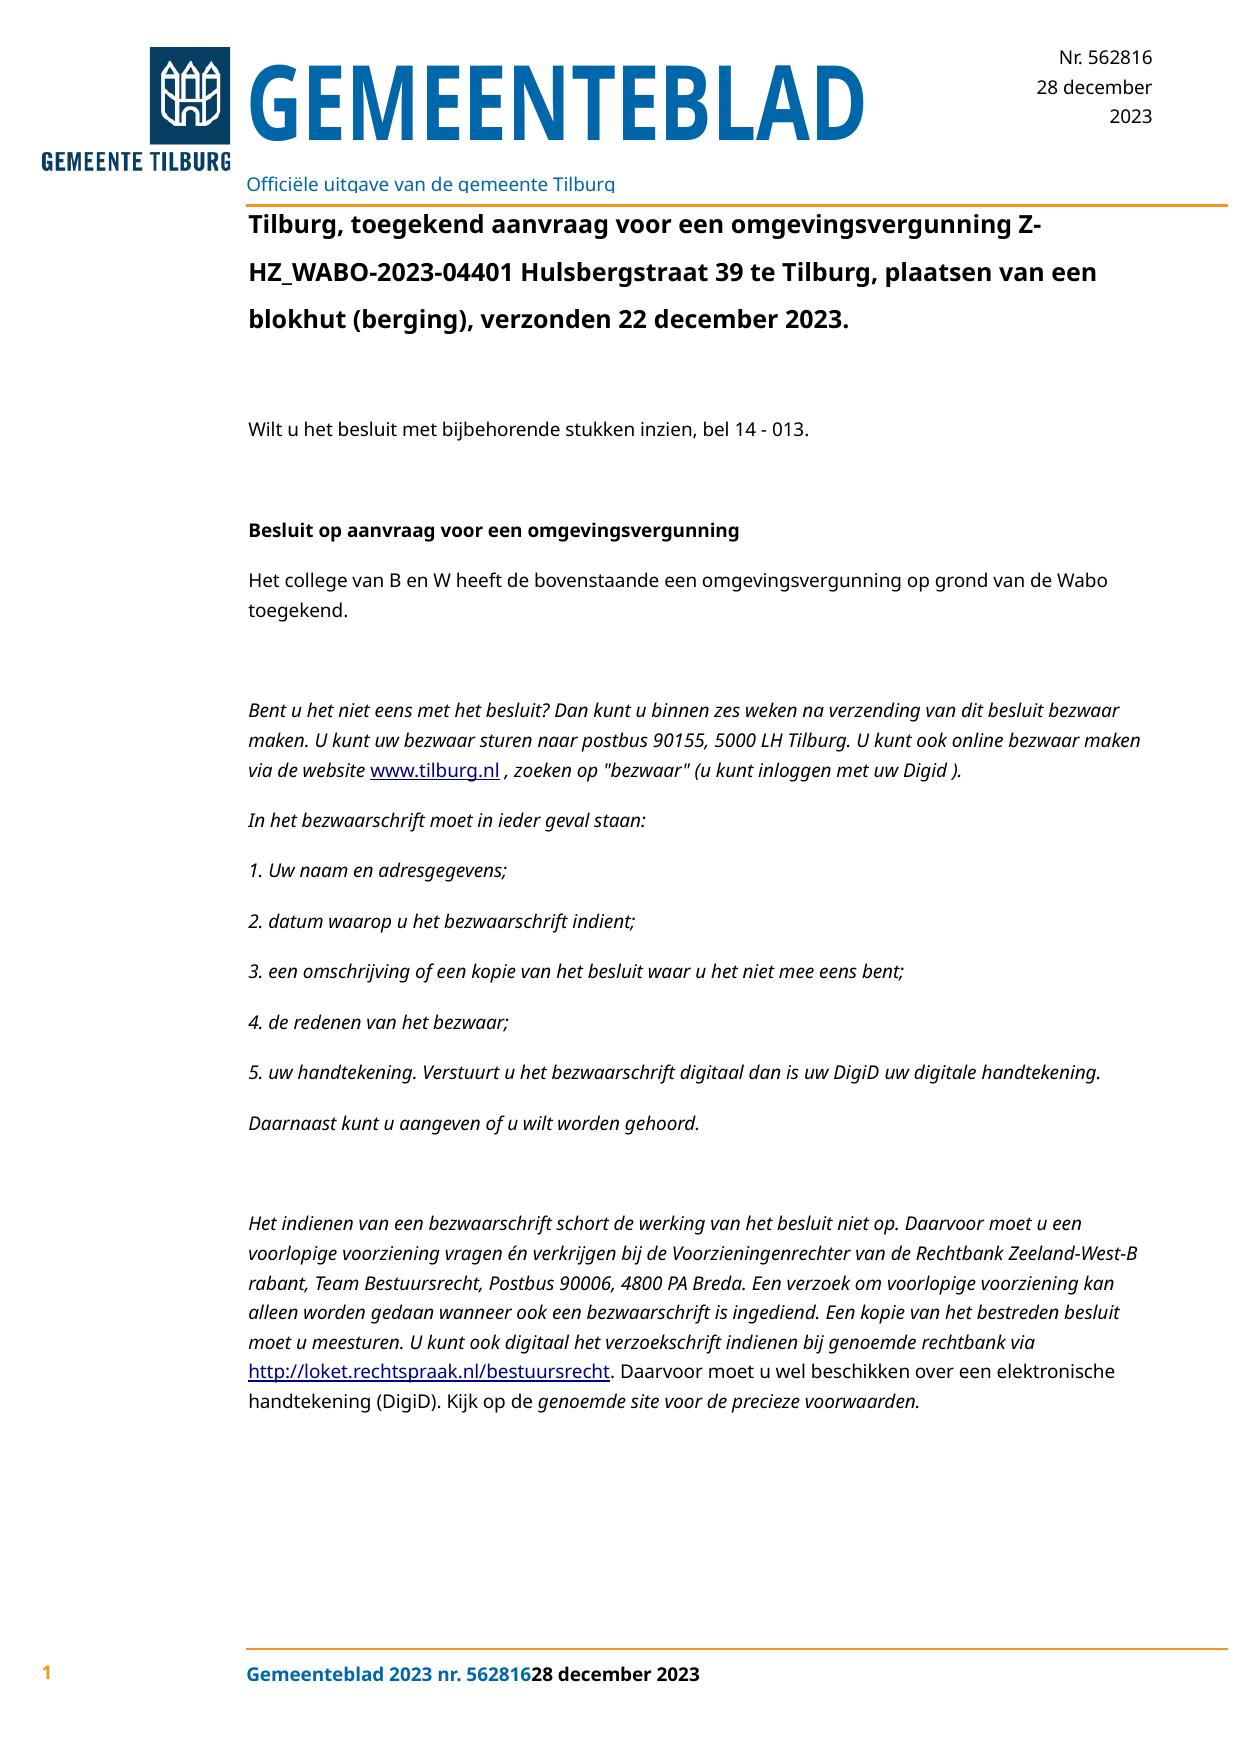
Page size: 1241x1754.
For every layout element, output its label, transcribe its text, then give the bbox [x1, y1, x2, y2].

text 4. de redenen van het bezwaar; [248, 1009, 1152, 1034]
text Tilburg, toegekend aanvraag voor een omgevingsvergunning Z-HZ_WABO-2023-04401 Hulsbergstraat 39 te Tilburg, plaatsen van een blokhut (berging), verzonden 22 december 2023. [248, 207, 1152, 336]
text Het indienen van een bezwaarschrift schort de werking van het besluit niet op. Daarvoor moet u een voorlopige voorziening vragen én verkrijgen bij de Voorzieningenrechter van de Rechtbank Zeeland-West-B rabant, Team Bestuursrecht, Postbus 90006, 4800 PA Breda. Een verzoek om voorlopige voorziening kan alleen worden gedaan wanneer ook een bezwaarschrift is ingediend. Een kopie van het bestreden besluit moet u meesturen. U kunt ook digitaal het verzoekschrift indienen bij genoemde rechtbank via http://loket.rechtspraak.nl/bestuursrecht. Daarvoor moet u wel beschikken over een elektronische handtekening (DigiD). Kijk op de genoemde site voor de precieze voorwaarden. [248, 1211, 1152, 1414]
text 1. Uw naam en adresgegevens; [248, 858, 1152, 883]
text 5. uw handtekening. Verstuurt u het bezwaarschrift digitaal dan is uw DigiD uw digitale handtekening. [248, 1059, 1152, 1085]
text Besluit op aanvraag voor een omgevingsvergunning [248, 517, 1152, 542]
text Wilt u het besluit met bijbehorende stukken inzien, bel 14 - 013. [248, 416, 1152, 442]
text In het bezwaarschrift moet in ieder geval staan: [248, 807, 1152, 833]
text Bent u het niet eens met het besluit? Dan kunt u binnen zes weken na verzending van dit besluit bezwaar maken. U kunt uw bezwaar sturen naar postbus 90155, 5000 LH Tilburg. U kunt ook online bezwaar maken via de website www.tilburg.nl , zoeken op "bezwaar" (u kunt inloggen met uw Digid ). [248, 698, 1152, 782]
picture [41, 47, 231, 172]
text Daarnaast kunt u aangeven of u wilt worden gehoord. [248, 1110, 1152, 1135]
text Het college van B en W heeft de bovenstaande een omgevingsvergunning op grond van de Wabo toegekend. [248, 567, 1152, 622]
text 2. datum waarop u het bezwaarschrift indient; [248, 908, 1152, 934]
text 3. een omschrijving of een kopie van het besluit waar u het niet mee eens bent; [248, 958, 1152, 984]
